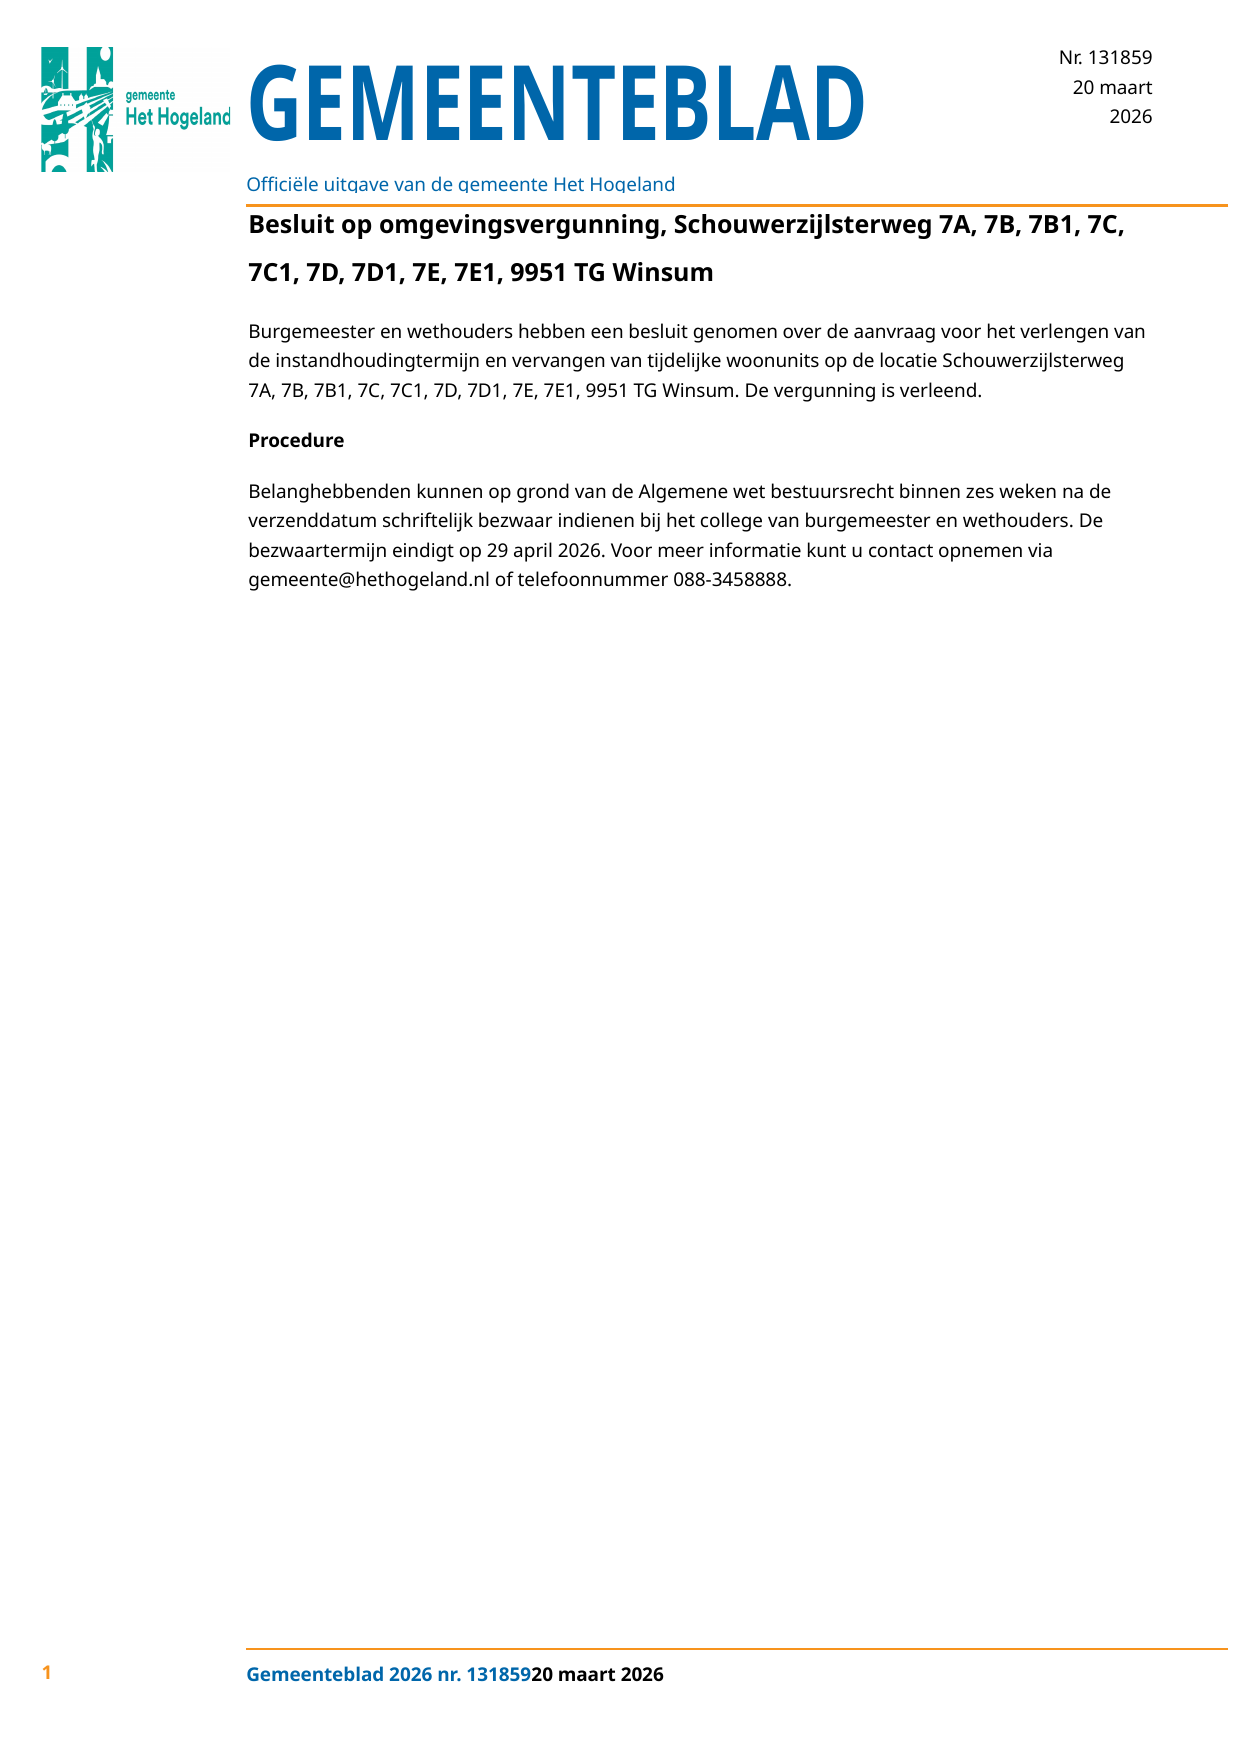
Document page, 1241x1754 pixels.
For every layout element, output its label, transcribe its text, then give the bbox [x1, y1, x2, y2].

picture [41, 47, 231, 172]
text Belanghebbenden kunnen op grond van de Algemene wet bestuursrecht binnen zes weken na de verzenddatum schriftelijk bezwaar indienen bij het college van burgemeester en wethouders. De bezwaartermijn eindigt op 29 april 2026. Voor meer informatie kunt u contact opnemen via gemeente@hethogeland.nl of telefoonnummer 088-3458888. [248, 478, 1152, 592]
text Burgemeester en wethouders hebben een besluit genomen over de aanvraag voor het verlengen van de instandhoudingtermijn en vervangen van tijdelijke woonunits op de locatie Schouwerzijlsterweg 7A, 7B, 7B1, 7C, 7C1, 7D, 7D1, 7E, 7E1, 9951 TG Winsum. De vergunning is verleend. [248, 318, 1152, 403]
text Besluit op omgevingsvergunning, Schouwerzijlsterweg 7A, 7B, 7B1, 7C, 7C1, 7D, 7D1, 7E, 7E1, 9951 TG Winsum [248, 207, 1152, 288]
text Procedure [248, 427, 1152, 453]
